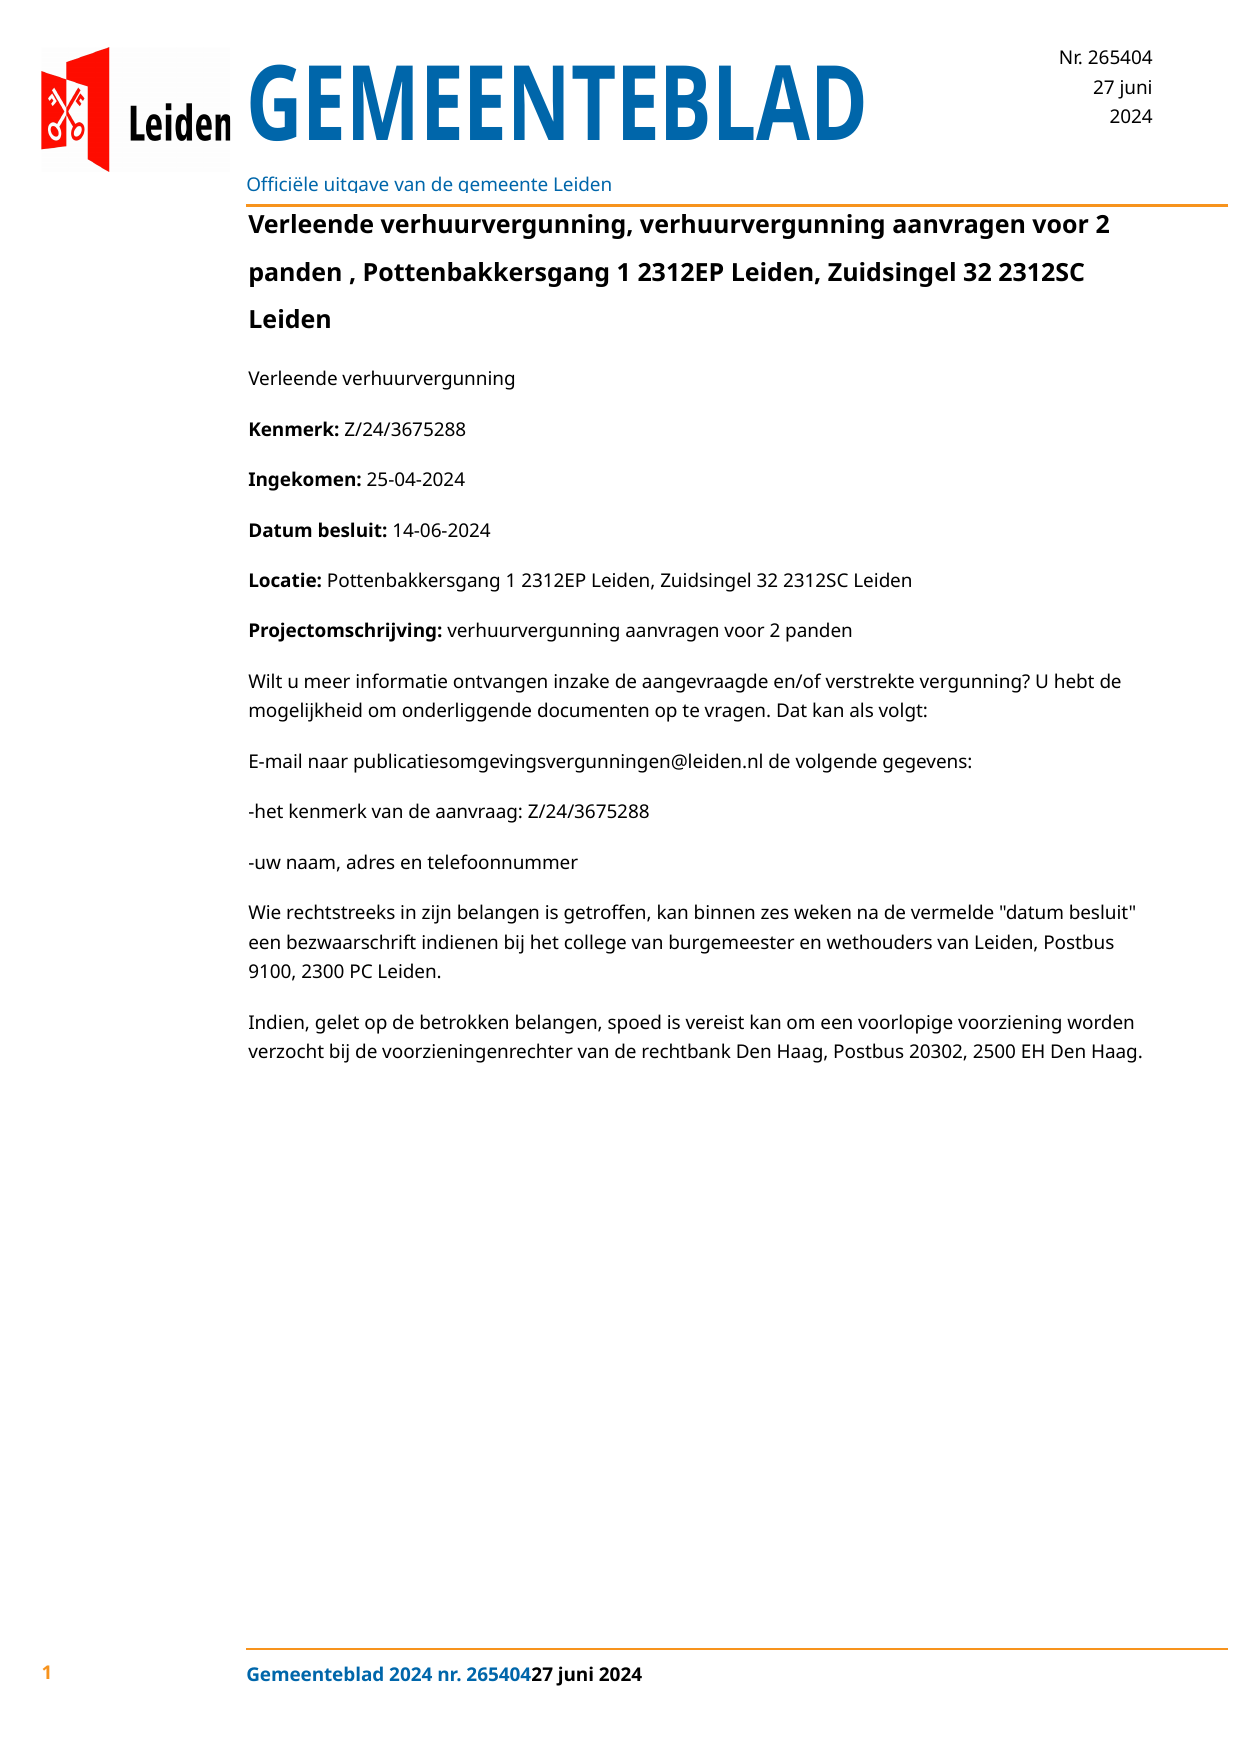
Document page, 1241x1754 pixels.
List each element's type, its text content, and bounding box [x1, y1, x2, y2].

text Verleende verhuurvergunning, verhuurvergunning aanvragen voor 2 panden , Pottenbakkersgang 1 2312EP Leiden, Zuidsingel 32 2312SC Leiden [248, 207, 1152, 336]
text -uw naam, adres en telefoonnummer [248, 849, 1152, 874]
text Indien, gelet op de betrokken belangen, spoed is vereist kan om een voorlopige voorziening worden verzocht bij de voorzieningenrechter van de rechtbank Den Haag, Postbus 20302, 2500 EH Den Haag. [248, 1009, 1152, 1064]
text Locatie: Pottenbakkersgang 1 2312EP Leiden, Zuidsingel 32 2312SC Leiden [248, 567, 1152, 593]
text Verleende verhuurvergunning [248, 366, 1152, 391]
text E-mail naar publicatiesomgevingsvergunningen@leiden.nl de volgende gegevens: [248, 748, 1152, 774]
text Wie rechtstreeks in zijn belangen is getroffen, kan binnen zes weken na de vermelde "datum besluit" een bezwaarschrift indienen bij het college van burgemeester en wethouders van Leiden, Postbus 9100, 2300 PC Leiden. [248, 899, 1152, 984]
text Wilt u meer informatie ontvangen inzake de aangevraagde en/of verstrekte vergunning? U hebt de mogelijkheid om onderliggende documenten op te vragen. Dat kan als volgt: [248, 668, 1152, 723]
text Datum besluit: 14-06-2024 [248, 517, 1152, 542]
picture [41, 47, 231, 172]
text -het kenmerk van de aanvraag: Z/24/3675288 [248, 798, 1152, 824]
text Ingekomen: 25-04-2024 [248, 466, 1152, 492]
text Projectomschrijving: verhuurvergunning aanvragen voor 2 panden [248, 618, 1152, 643]
text Kenmerk: Z/24/3675288 [248, 416, 1152, 442]
